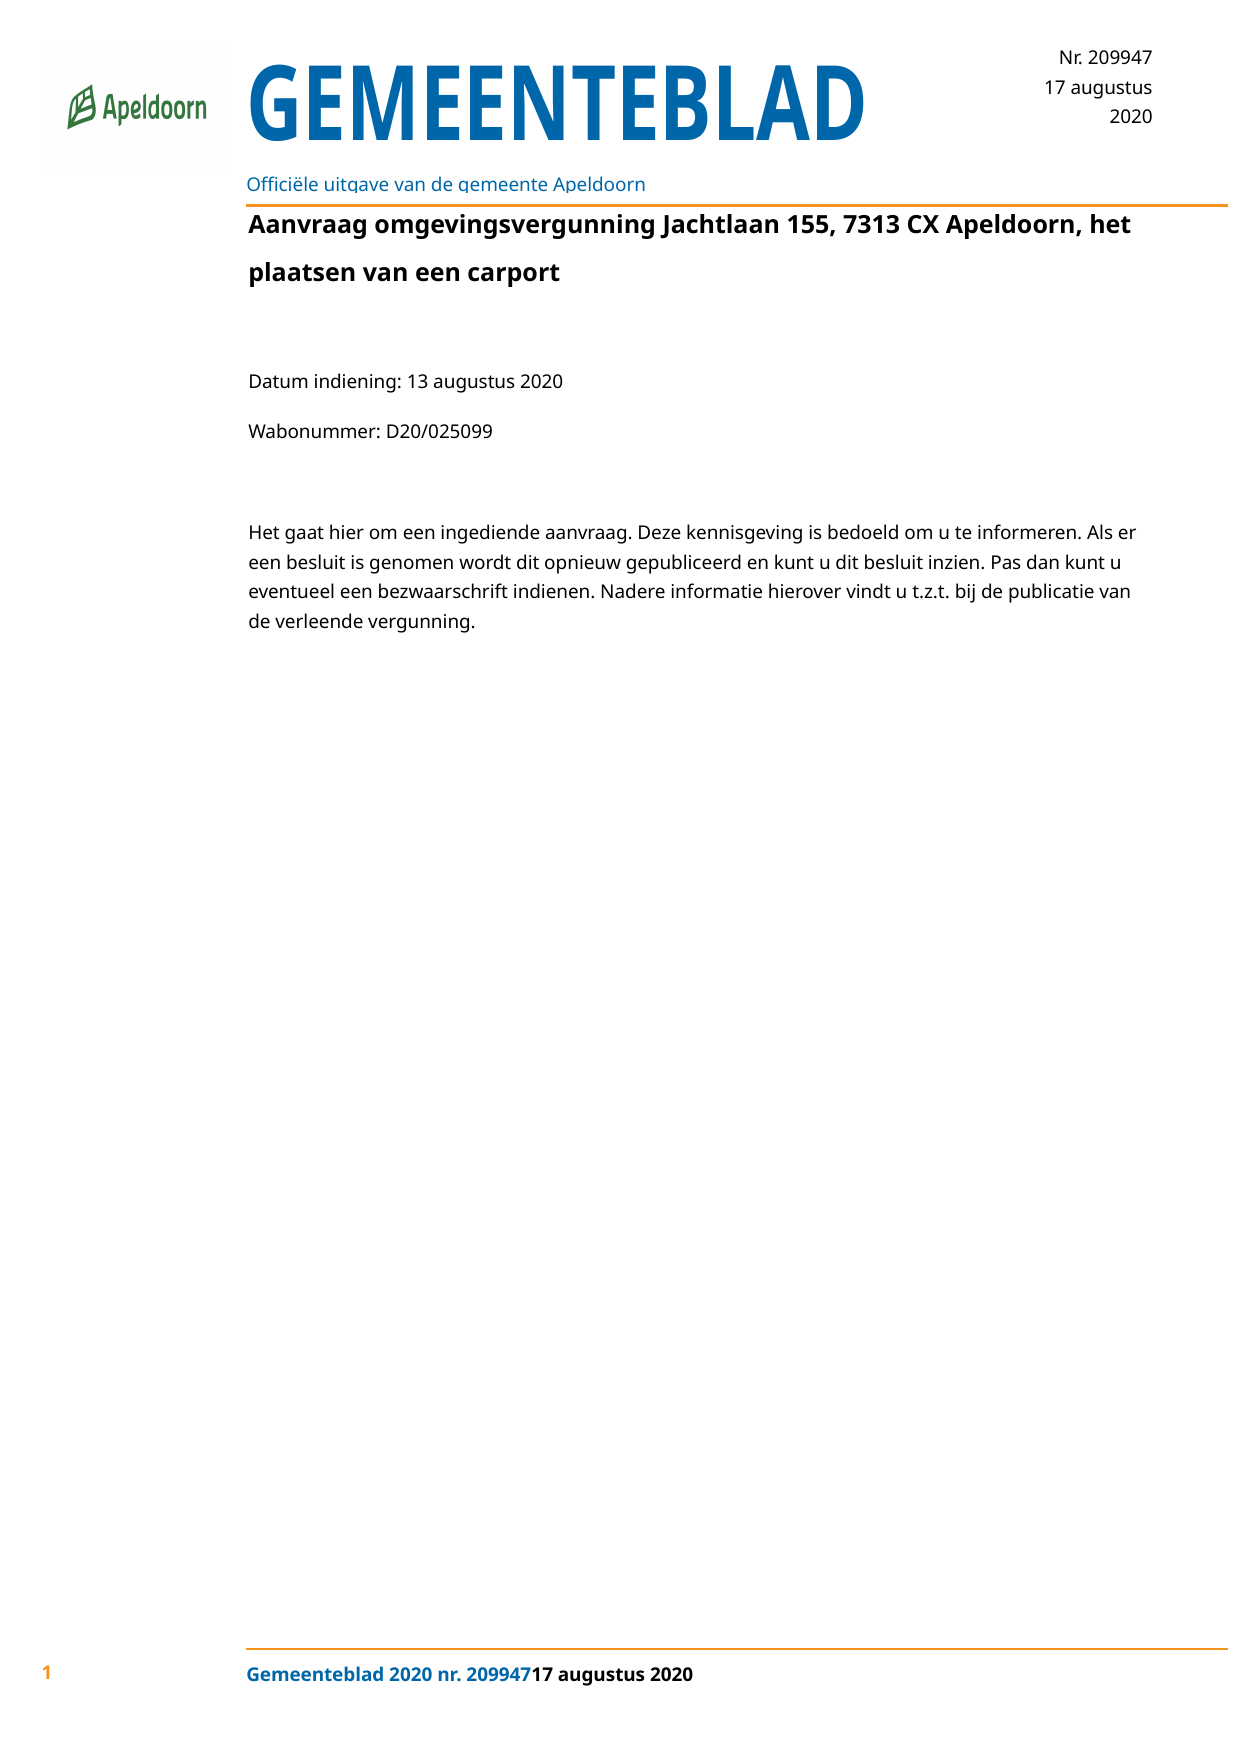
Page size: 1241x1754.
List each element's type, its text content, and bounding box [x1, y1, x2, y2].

picture [41, 47, 231, 172]
text Het gaat hier om een ingediende aanvraag. Deze kennisgeving is bedoeld om u te informeren. Als er een besluit is genomen wordt dit opnieuw gepubliceerd en kunt u dit besluit inzien. Pas dan kunt u eventueel een bezwaarschrift indienen. Nadere informatie hierover vindt u t.z.t. bij de publicatie van de verleende vergunning. [248, 519, 1152, 634]
text Wabonummer: D20/025099 [248, 419, 1152, 444]
text Aanvraag omgevingsvergunning Jachtlaan 155, 7313 CX Apeldoorn, het plaatsen van een carport [248, 207, 1152, 288]
text Datum indiening: 13 augustus 2020 [248, 368, 1152, 394]
